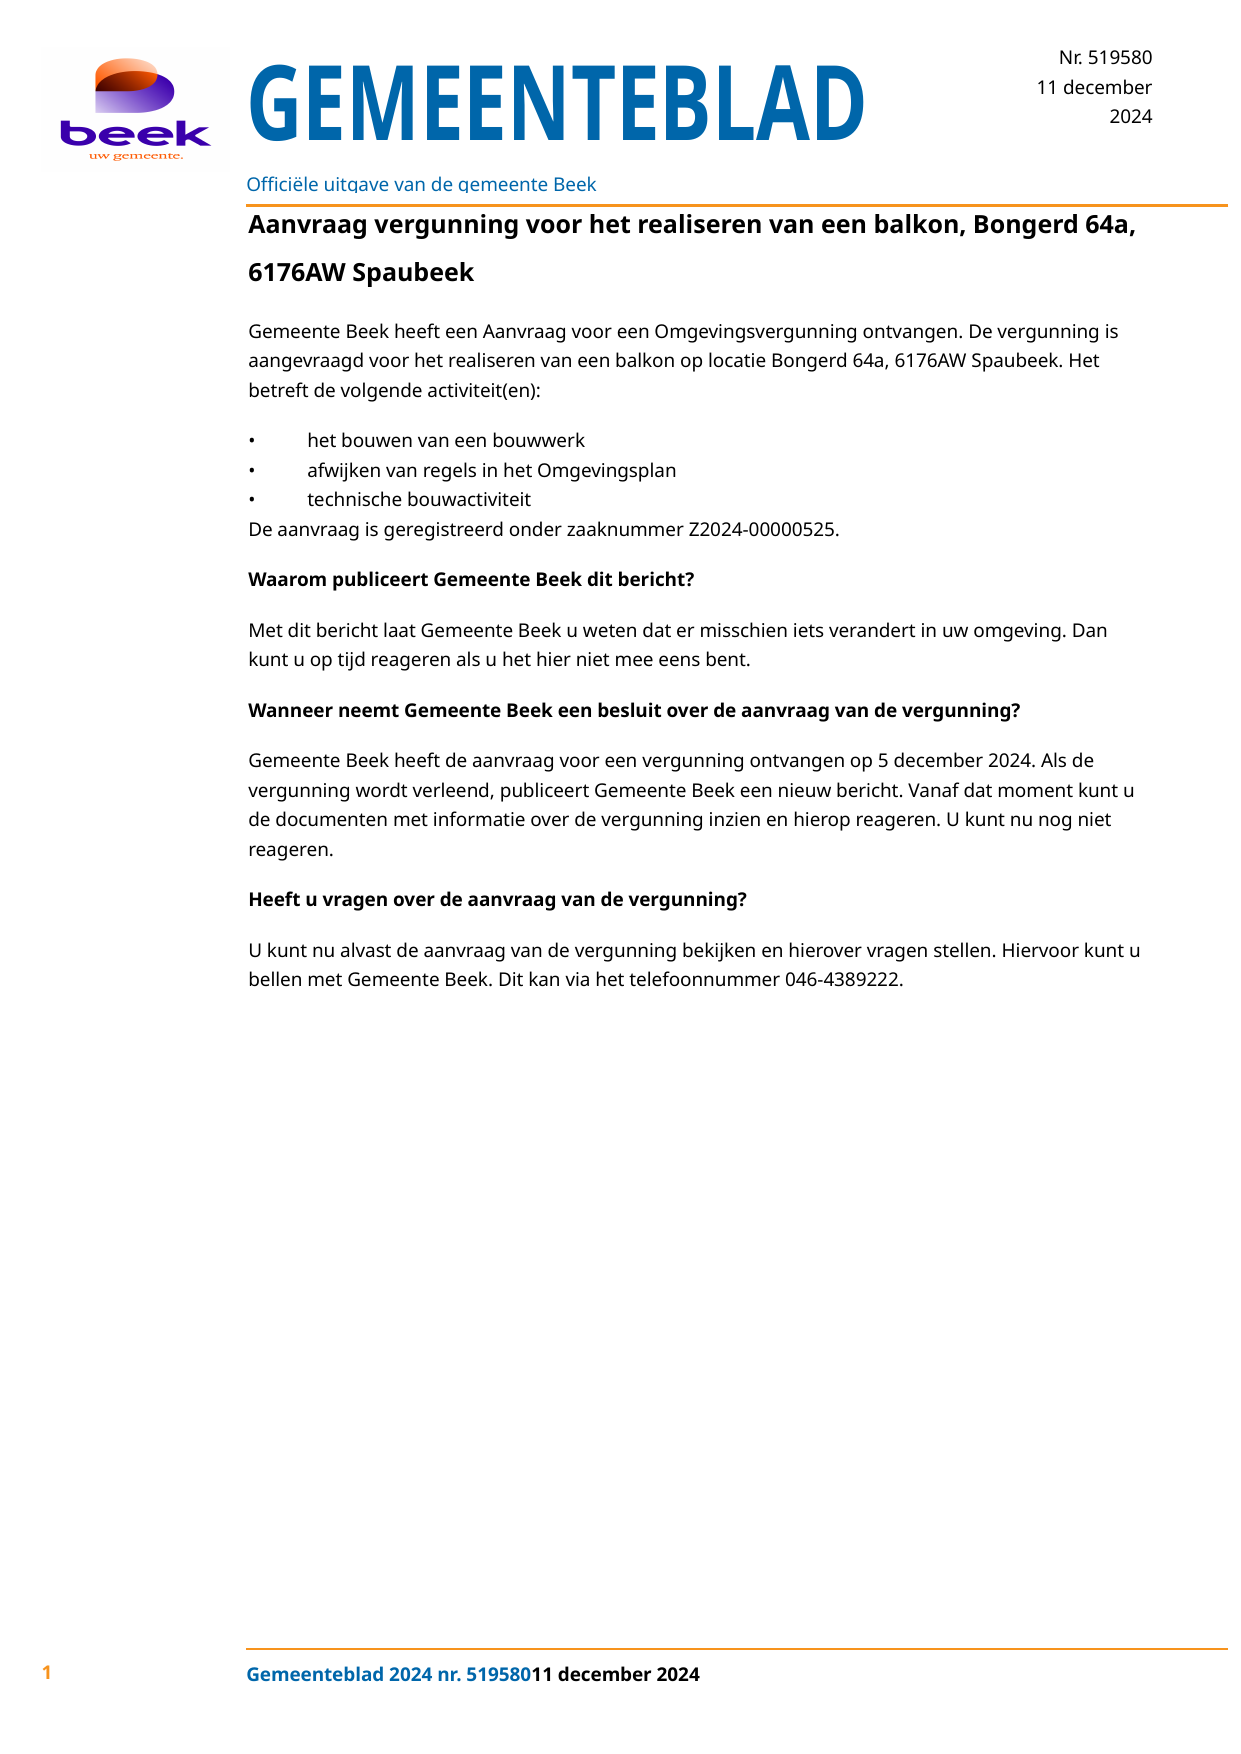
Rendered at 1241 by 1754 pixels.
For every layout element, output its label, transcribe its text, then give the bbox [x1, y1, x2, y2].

text U kunt nu alvast de aanvraag van de vergunning bekijken en hierover vragen stellen. Hiervoor kunt u bellen met Gemeente Beek. Dit kan via het telefoonnummer 046-4389222. [248, 937, 1152, 992]
text Heeft u vragen over de aanvraag van de vergunning? [248, 887, 1152, 912]
text Aanvraag vergunning voor het realiseren van een balkon, Bongerd 64a, 6176AW Spaubeek [248, 207, 1152, 288]
picture [41, 47, 231, 172]
text Waarom publiceert Gemeente Beek dit bericht? [248, 567, 1152, 592]
text Gemeente Beek heeft de aanvraag voor een vergunning ontvangen op 5 december 2024. Als de vergunning wordt verleend, publiceert Gemeente Beek een nieuw bericht. Vanaf dat moment kunt u de documenten met informatie over de vergunning inzien en hierop reageren. U kunt nu nog niet reageren. [248, 747, 1152, 862]
text De aanvraag is geregistreerd onder zaaknummer Z2024-00000525. [248, 516, 1152, 542]
list technische bouwactiviteit [248, 487, 1152, 512]
text Wanneer neemt Gemeente Beek een besluit over de aanvraag van de vergunning? [248, 697, 1152, 723]
list het bouwen van een bouwwerk [248, 427, 1152, 453]
text Gemeente Beek heeft een Aanvraag voor een Omgevingsvergunning ontvangen. De vergunning is aangevraagd voor het realiseren van een balkon op locatie Bongerd 64a, 6176AW Spaubeek. Het betreft de volgende activiteit(en): [248, 318, 1152, 403]
list afwijken van regels in het Omgevingsplan [248, 457, 1152, 483]
text Met dit bericht laat Gemeente Beek u weten dat er misschien iets verandert in uw omgeving. Dan kunt u op tijd reageren als u het hier niet mee eens bent. [248, 617, 1152, 672]
